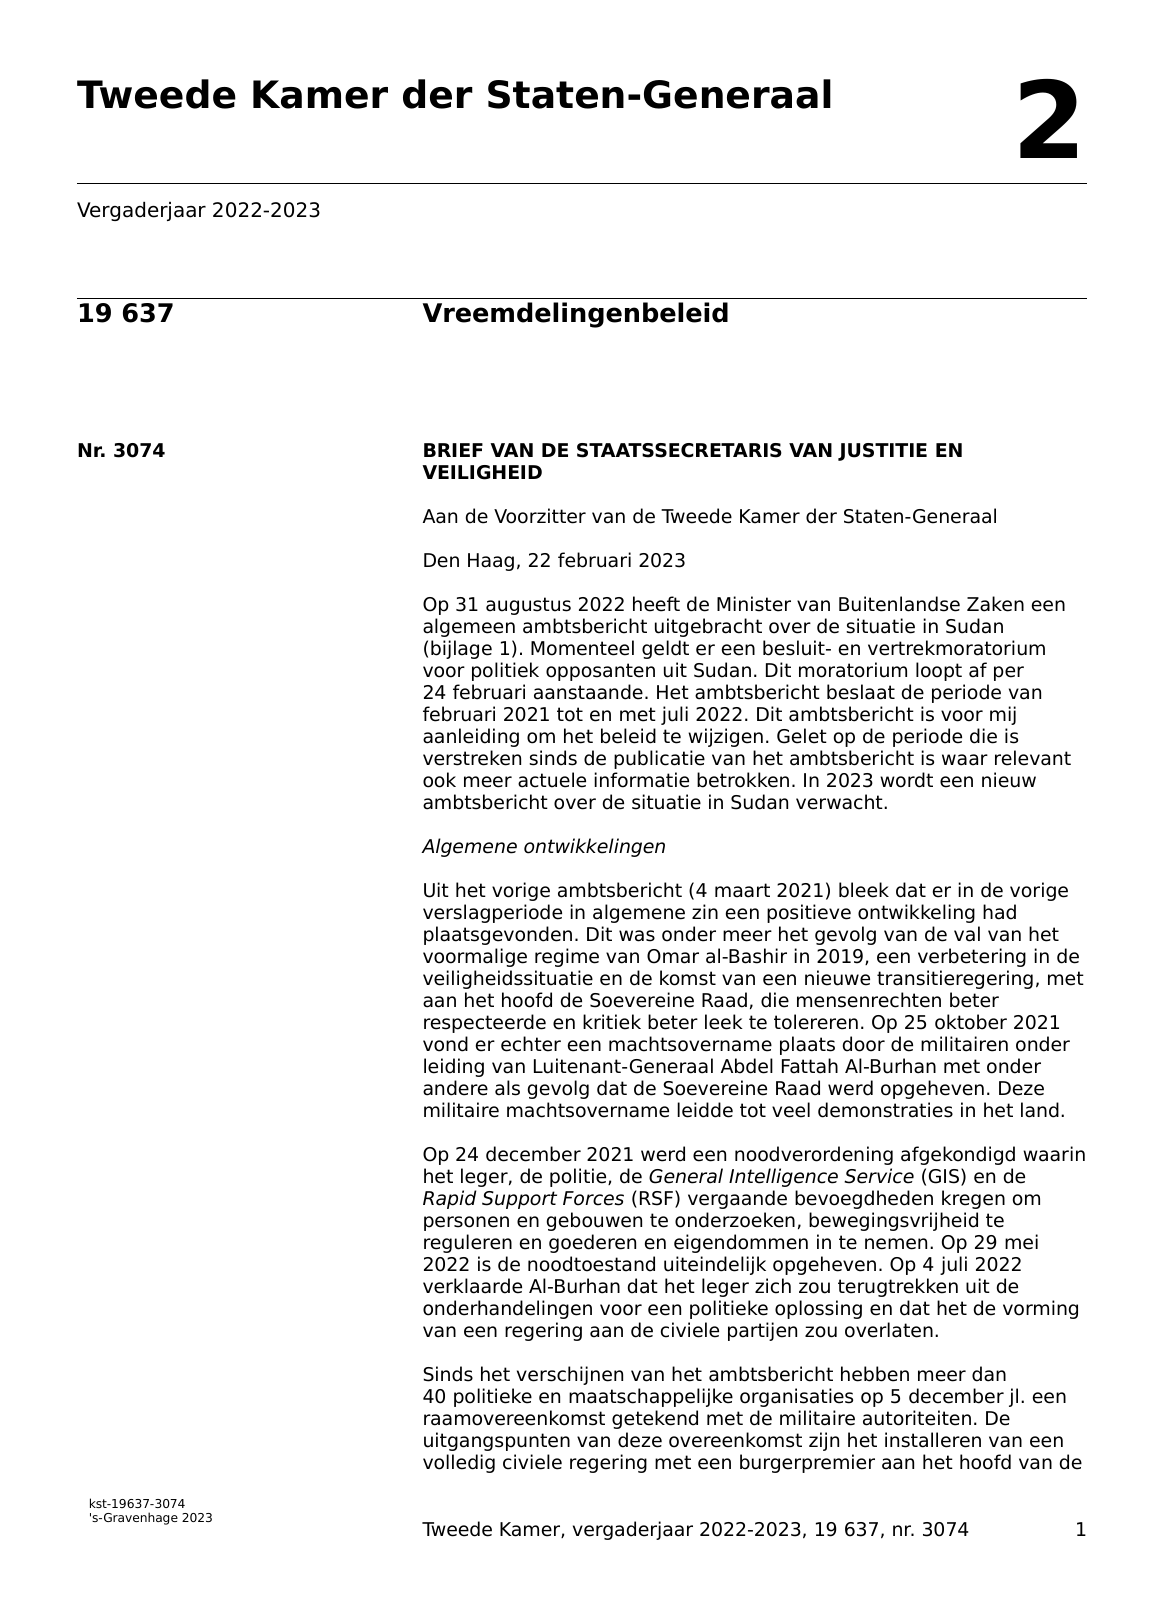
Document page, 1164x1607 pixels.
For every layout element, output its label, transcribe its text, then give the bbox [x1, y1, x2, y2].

subtitle Nr. 3074 BRIEF VAN DE STAATSSECRETARIS VAN JUSTITIE EN VEILIGHEID [77, 440, 1087, 484]
text 's-Gravenhage 2023 [88, 1511, 323, 1525]
text Uit het vorige ambtsbericht (4 maart 2021) bleek dat er in de vorige verslagperiode in algemene zin een positieve ontwikkeling had plaatsgevonden. Dit was onder meer het gevolg van de val van het voormalige regime van Omar al-Bashir in 2019, een verbetering in de veiligheidssituatie en de komst van een nieuwe transitieregering, met aan het hoofd de Soevereine Raad, die mensenrechten beter respecteerde en kritiek beter leek te tolereren. Op 25 oktober 2021 vond er echter een machtsovername plaats door de militairen onder leiding van Luitenant-Generaal Abdel Fattah Al-Burhan met onder andere als gevolg dat de Soevereine Raad werd opgeheven. Deze militaire machtsovername leidde tot veel demonstraties in het land. [422, 880, 1087, 1122]
table_cell Vergaderjaar 2022-2023 [77, 184, 1087, 298]
text Sinds het verschijnen van het ambtsbericht hebben meer dan 40 politieke en maatschappelijke organisaties op 5 december jl. een raamovereenkomst getekend met de militaire autoriteiten. De uitgangspunten van deze overeenkomst zijn het installeren van een volledig civiele regering met een burgerpremier aan het hoofd van de [422, 1364, 1087, 1474]
text kst-19637-3074 [88, 1497, 323, 1511]
text Op 31 augustus 2022 heeft de Minister van Buitenlandse Zaken een algemeen ambtsbericht uitgebracht over de situatie in Sudan (bijlage 1). Momenteel geldt er een besluit- en vertrekmoratorium voor politiek opposanten uit Sudan. Dit moratorium loopt af per 24 februari aanstaande. Het ambtsbericht beslaat de periode van februari 2021 tot en met juli 2022. Dit ambtsbericht is voor mij aanleiding om het beleid te wijzigen. Gelet op de periode die is verstreken sinds de publicatie van het ambtsbericht is waar relevant ook meer actuele informatie betrokken. In 2023 wordt een nieuw ambtsbericht over de situatie in Sudan verwacht. [422, 594, 1087, 814]
table_header Tweede Kamer der Staten-Generaal [77, 59, 886, 183]
text Op 24 december 2021 werd een noodverordening afgekondigd waarin het leger, de politie, de General Intelligence Service (GIS) en de Rapid Support Forces (RSF) vergaande bevoegdheden kregen om personen en gebouwen te onderzoeken, bewegingsvrijheid te reguleren en goederen en eigendommen in te nemen. Op 29 mei 2022 is de noodtoestand uiteindelijk opgeheven. Op 4 juli 2022 verklaarde Al-Burhan dat het leger zich zou terugtrekken uit de onderhandelingen voor een politieke oplossing en dat het de vorming van een regering aan de civiele partijen zou overlaten. [422, 1144, 1087, 1342]
subtitle 19 637 Vreemdelingenbeleid [77, 299, 1087, 329]
text Den Haag, 22 februari 2023 [422, 550, 1087, 572]
table_header 2 [886, 59, 1087, 183]
text Aan de Voorzitter van de Tweede Kamer der Staten-Generaal [422, 506, 1087, 528]
subtitle Algemene ontwikkelingen [422, 836, 1087, 858]
